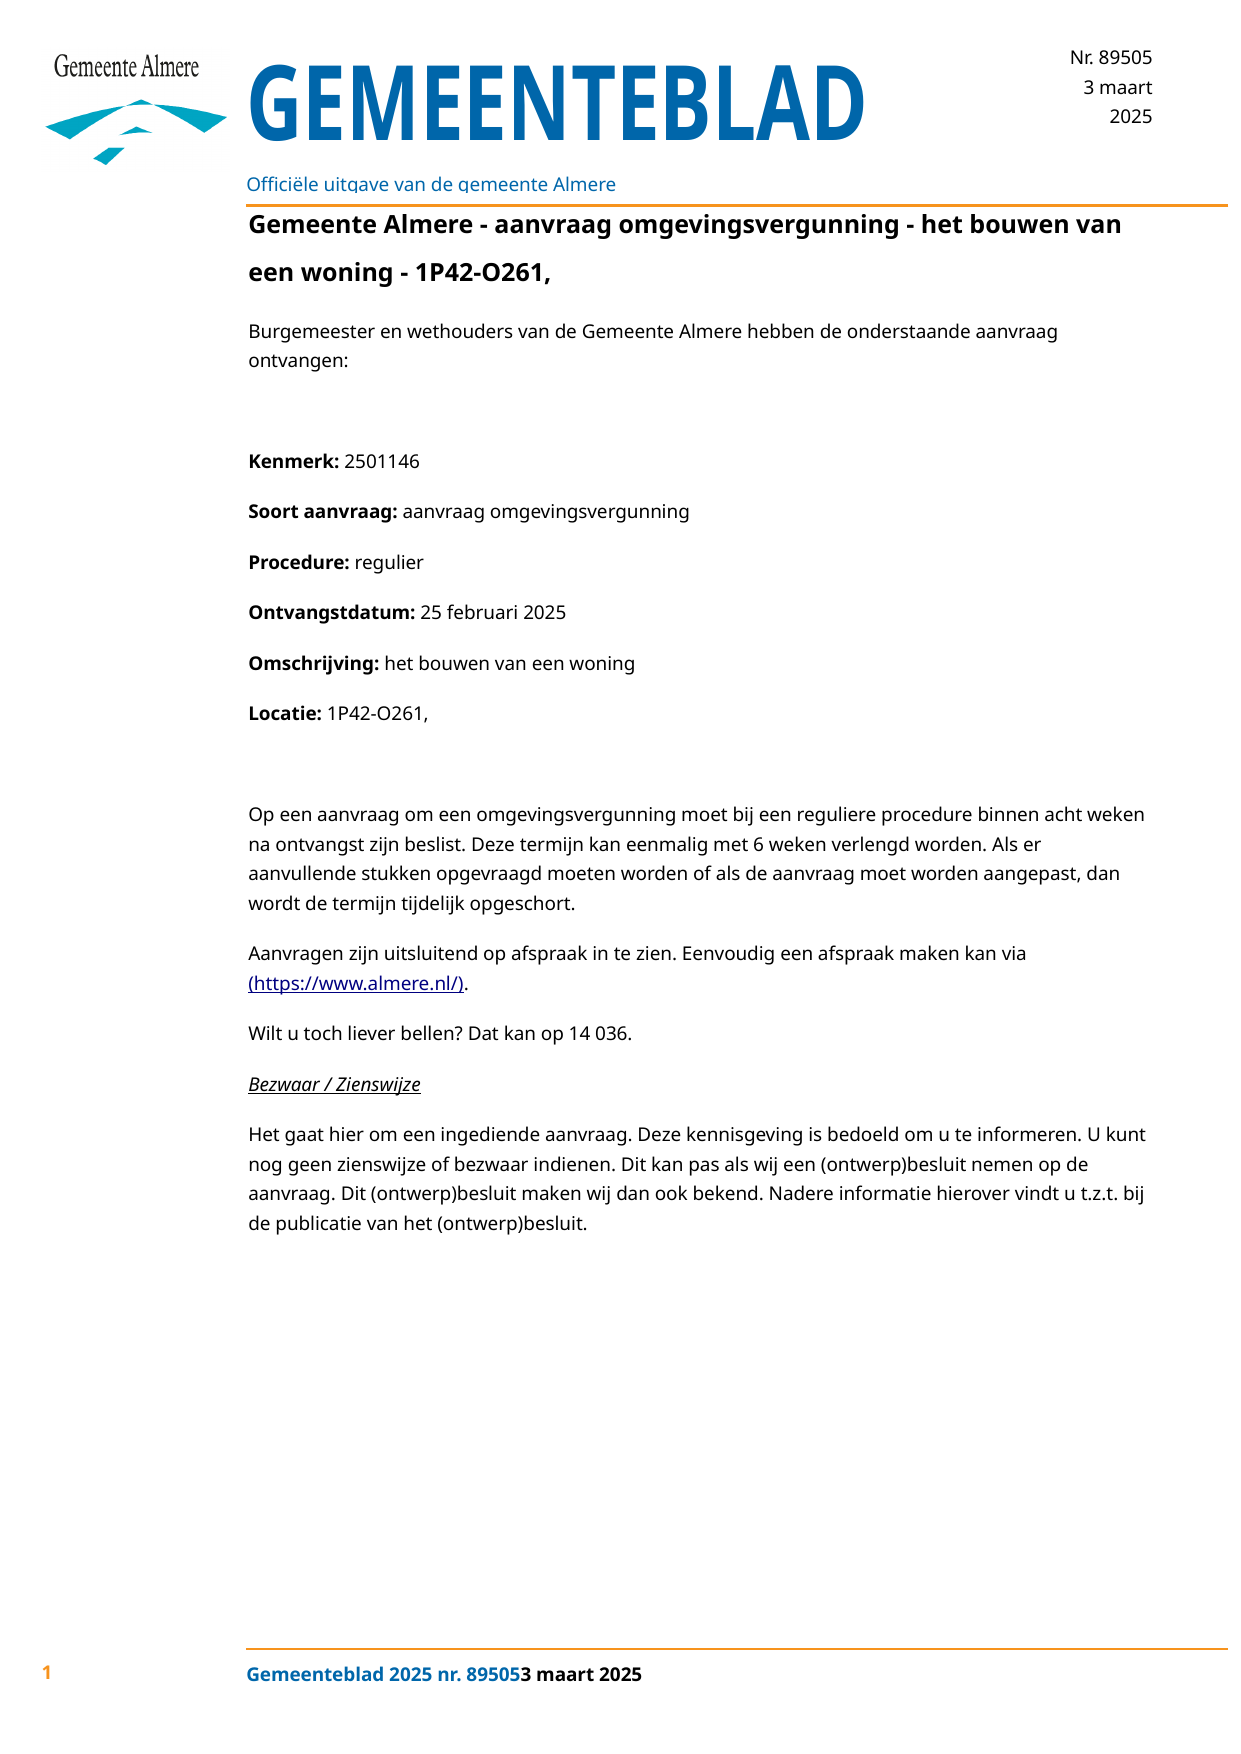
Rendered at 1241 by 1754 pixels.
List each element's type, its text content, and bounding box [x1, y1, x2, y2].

text Kenmerk: 2501146 [248, 448, 1152, 474]
text Ontvangstdatum: 25 februari 2025 [248, 599, 1152, 625]
text Wilt u toch liever bellen? Dat kan op 14 036. [248, 1020, 1152, 1046]
text Bezwaar / Zienswijze [248, 1071, 1152, 1097]
text Procedure: regulier [248, 549, 1152, 575]
text Locatie: 1P42-O261, [248, 700, 1152, 726]
text Burgemeester en wethouders van de Gemeente Almere hebben de onderstaande aanvraag ontvangen: [248, 318, 1152, 373]
text Gemeente Almere - aanvraag omgevingsvergunning - het bouwen van een woning - 1P42-O261, [248, 207, 1152, 288]
text Aanvragen zijn uitsluitend op afspraak in te zien. Eenvoudig een afspraak maken kan via (https://www.almere.nl/). [248, 940, 1152, 996]
text Omschrijving: het bouwen van een woning [248, 650, 1152, 676]
picture [41, 47, 231, 172]
text Op een aanvraag om een omgevingsvergunning moet bij een reguliere procedure binnen acht weken na ontvangst zijn beslist. Deze termijn kan eenmalig met 6 weken verlengd worden. Als er aanvullende stukken opgevraagd moeten worden of als de aanvraag moet worden aangepast, dan wordt de termijn tijdelijk opgeschort. [248, 801, 1152, 916]
text Soort aanvraag: aanvraag omgevingsvergunning [248, 499, 1152, 524]
text Het gaat hier om een ingediende aanvraag. Deze kennisgeving is bedoeld om u te informeren. U kunt nog geen zienswijze of bezwaar indienen. Dit kan pas als wij een (ontwerp)besluit nemen op de aanvraag. Dit (ontwerp)besluit maken wij dan ook bekend. Nadere informatie hierover vindt u t.z.t. bij de publicatie van het (ontwerp)besluit. [248, 1121, 1152, 1236]
